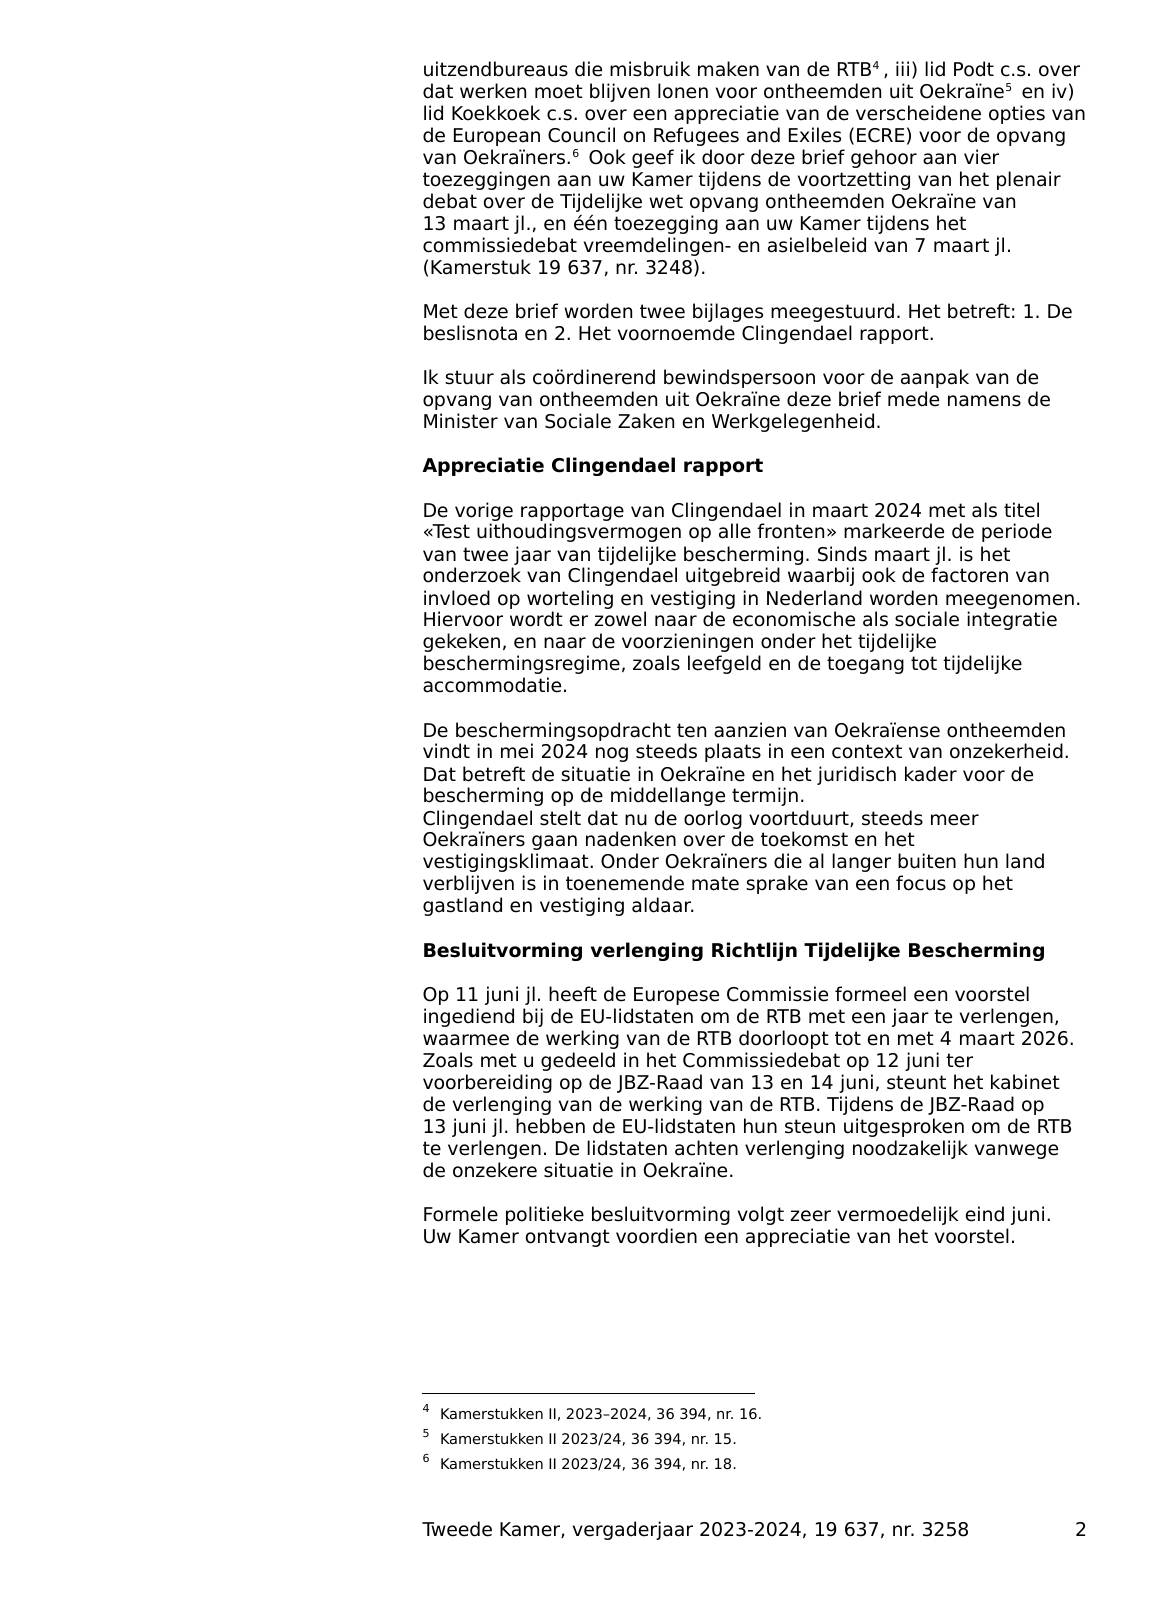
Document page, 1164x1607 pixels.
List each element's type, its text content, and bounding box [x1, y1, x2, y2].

text De beschermingsopdracht ten aanzien van Oekraïense ontheemden vindt in mei 2024 nog steeds plaats in een context van onzekerheid. Dat betreft de situatie in Oekraïne en het juridisch kader voor de bescherming op de middellange termijn. [422, 719, 1087, 807]
text Ik stuur als coördinerend bewindspersoon voor de aanpak van de opvang van ontheemden uit Oekraïne deze brief mede namens de Minister van Sociale Zaken en Werkgelegenheid. [422, 367, 1087, 433]
subtitle Besluitvorming verlenging Richtlijn Tijdelijke Bescherming [422, 939, 1087, 961]
text Clingendael stelt dat nu de oorlog voortduurt, steeds meer Oekraïners gaan nadenken over de toekomst en het vestigingsklimaat. Onder Oekraïners die al langer buiten hun land verblijven is in toenemende mate sprake van een focus op het gastland en vestiging aldaar. [422, 807, 1087, 917]
text Op 11 juni jl. heeft de Europese Commissie formeel een voorstel ingediend bij de EU-lidstaten om de RTB met een jaar te verlengen, waarmee de werking van de RTB doorloopt tot en met 4 maart 2026. Zoals met u gedeeld in het Commissiedebat op 12 juni ter voorbereiding op de JBZ-Raad van 13 en 14 juni, steunt het kabinet de verlenging van de werking van de RTB. Tijdens de JBZ-Raad op 13 juni jl. hebben de EU-lidstaten hun steun uitgesproken om de RTB te verlengen. De lidstaten achten verlenging noodzakelijk vanwege de onzekere situatie in Oekraïne. [422, 984, 1087, 1181]
text Kamerstukken II 2023/24, 36 394, nr. 15. [422, 1427, 1087, 1449]
text Met deze brief worden twee bijlages meegestuurd. Het betreft: 1. De beslisnota en 2. Het voornoemde Clingendael rapport. [422, 301, 1087, 345]
subtitle Appreciatie Clingendael rapport [422, 455, 1087, 477]
text Formele politieke besluitvorming volgt zeer vermoedelijk eind juni. Uw Kamer ontvangt voordien een appreciatie van het voorstel. [422, 1204, 1087, 1248]
text De vorige rapportage van Clingendael in maart 2024 met als titel «Test uithoudingsvermogen op alle fronten» markeerde de periode van twee jaar van tijdelijke bescherming. Sinds maart jl. is het onderzoek van Clingendael uitgebreid waarbij ook de factoren van invloed op worteling en vestiging in Nederland worden meegenomen. Hiervoor wordt er zowel naar de economische als sociale integratie gekeken, en naar de voorzieningen onder het tijdelijke beschermingsregime, zoals leefgeld en de toegang tot tijdelijke accommodatie. [422, 499, 1087, 697]
text Kamerstukken II, 2023–2024, 36 394, nr. 16. [422, 1402, 1087, 1424]
text uitzendbureaus die misbruik maken van de RTB, iii) lid Podt c.s. over dat werken moet blijven lonen voor ontheemden uit Oekraïne en iv) lid Koekkoek c.s. over een appreciatie van de verscheidene opties van de European Council on Refugees and Exiles (ECRE) voor de opvang van Oekraïners. Ook geef ik door deze brief gehoor aan vier toezeggingen aan uw Kamer tijdens de voortzetting van het plenair debat over de Tijdelijke wet opvang ontheemden Oekraïne van 13 maart jl., en één toezegging aan uw Kamer tijdens het commissiedebat vreemdelingen- en asielbeleid van 7 maart jl. (Kamerstuk 19 637, nr. 3248). [422, 59, 1087, 279]
text Kamerstukken II 2023/24, 36 394, nr. 18. [422, 1452, 1087, 1474]
